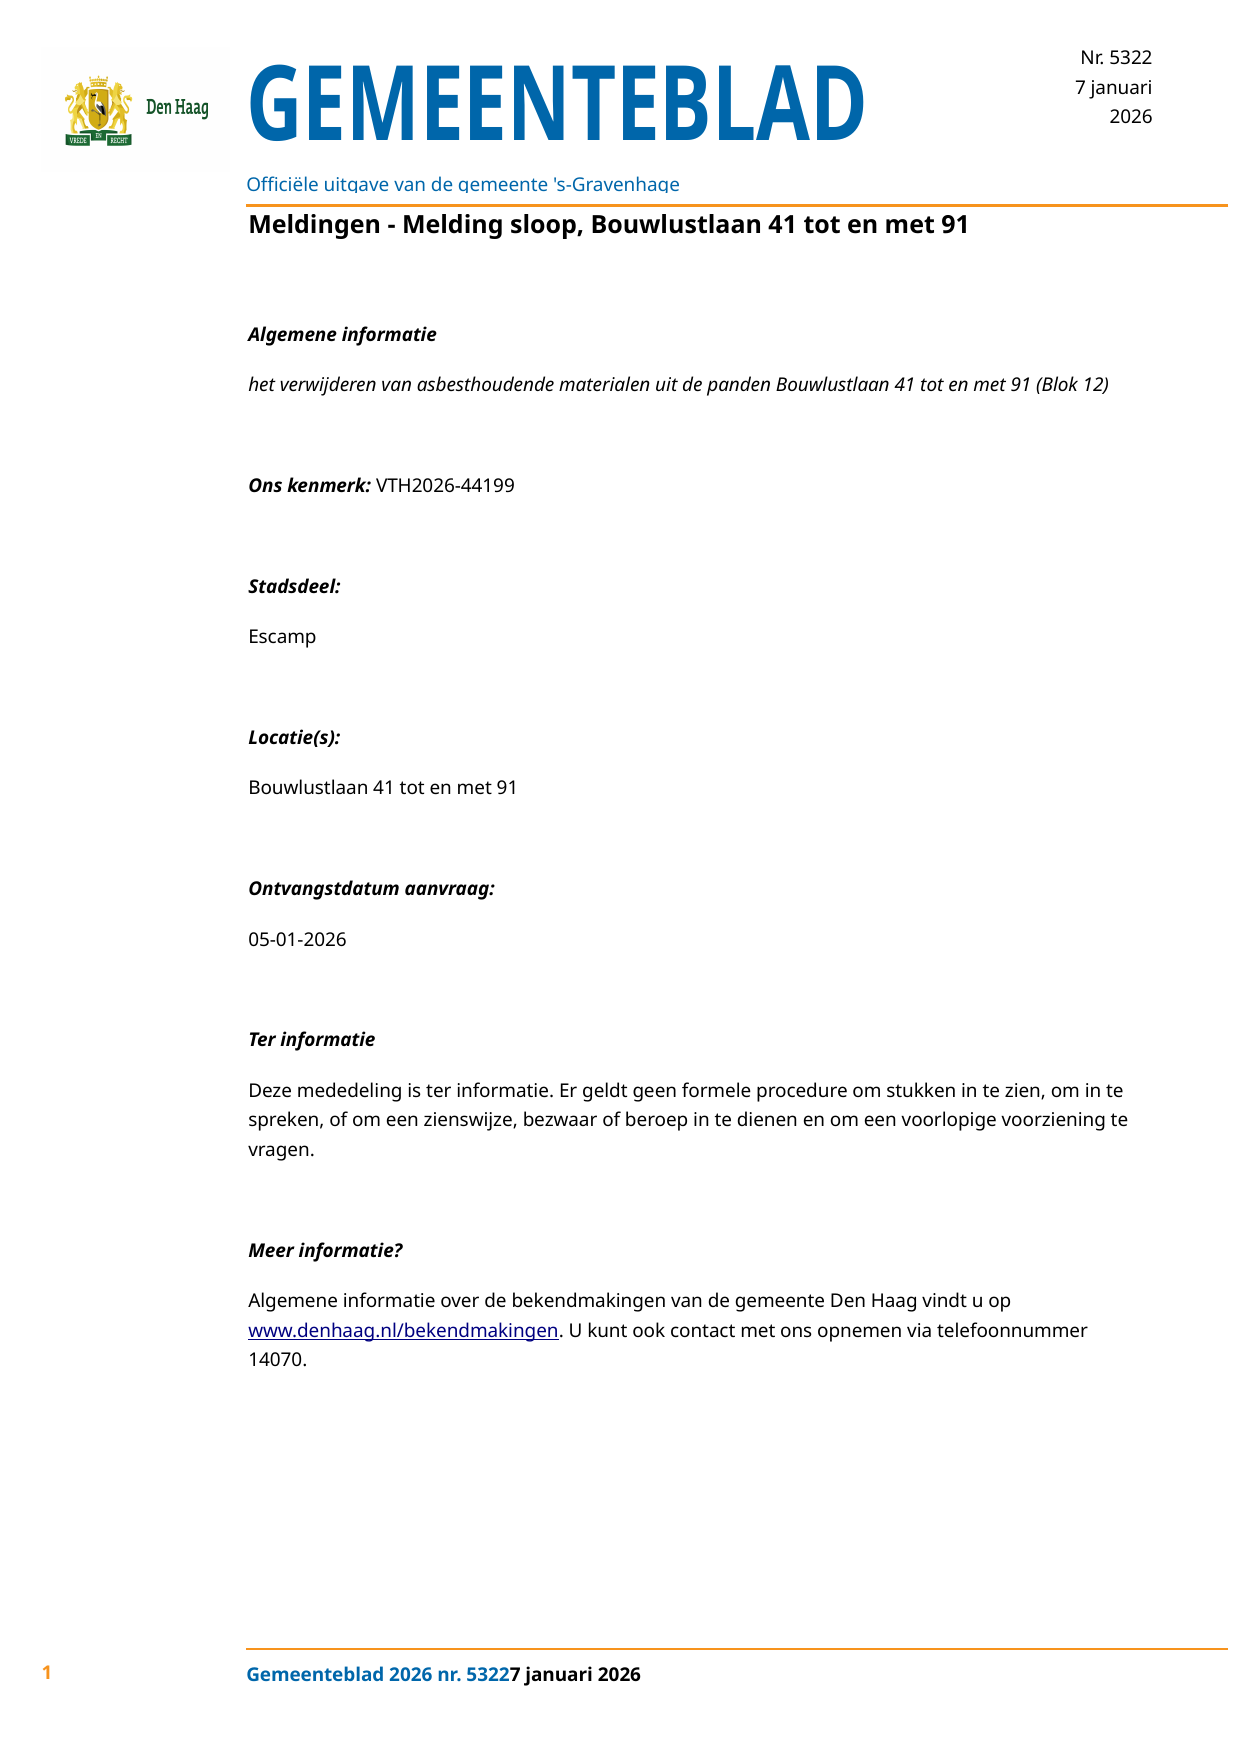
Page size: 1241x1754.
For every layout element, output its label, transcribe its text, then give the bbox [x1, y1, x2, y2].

text Algemene informatie over de bekendmakingen van de gemeente Den Haag vindt u op www.denhaag.nl/bekendmakingen. U kunt ook contact met ons opnemen via telefoonnummer 14070. [248, 1287, 1152, 1372]
text Deze mededeling is ter informatie. Er geldt geen formele procedure om stukken in te zien, om in te spreken, of om een zienswijze, bezwaar of beroep in te dienen en om een voorlopige voorziening te vragen. [248, 1077, 1152, 1162]
text Escamp [248, 623, 1152, 649]
text Bouwlustlaan 41 tot en met 91 [248, 774, 1152, 800]
text Ontvangstdatum aanvraag: [248, 875, 1152, 901]
text Locatie(s): [248, 724, 1152, 750]
text het verwijderen van asbesthoudende materialen uit de panden Bouwlustlaan 41 tot en met 91 (Blok 12) [248, 371, 1152, 397]
text 05-01-2026 [248, 926, 1152, 951]
text Stadsdeel: [248, 573, 1152, 598]
text Meldingen - Melding sloop, Bouwlustlaan 41 tot en met 91 [248, 207, 1152, 241]
text Ter informatie [248, 1027, 1152, 1052]
text Algemene informatie [248, 321, 1152, 346]
picture [41, 47, 231, 172]
text Meer informatie? [248, 1237, 1152, 1263]
text Ons kenmerk: VTH2026-44199 [248, 472, 1152, 498]
